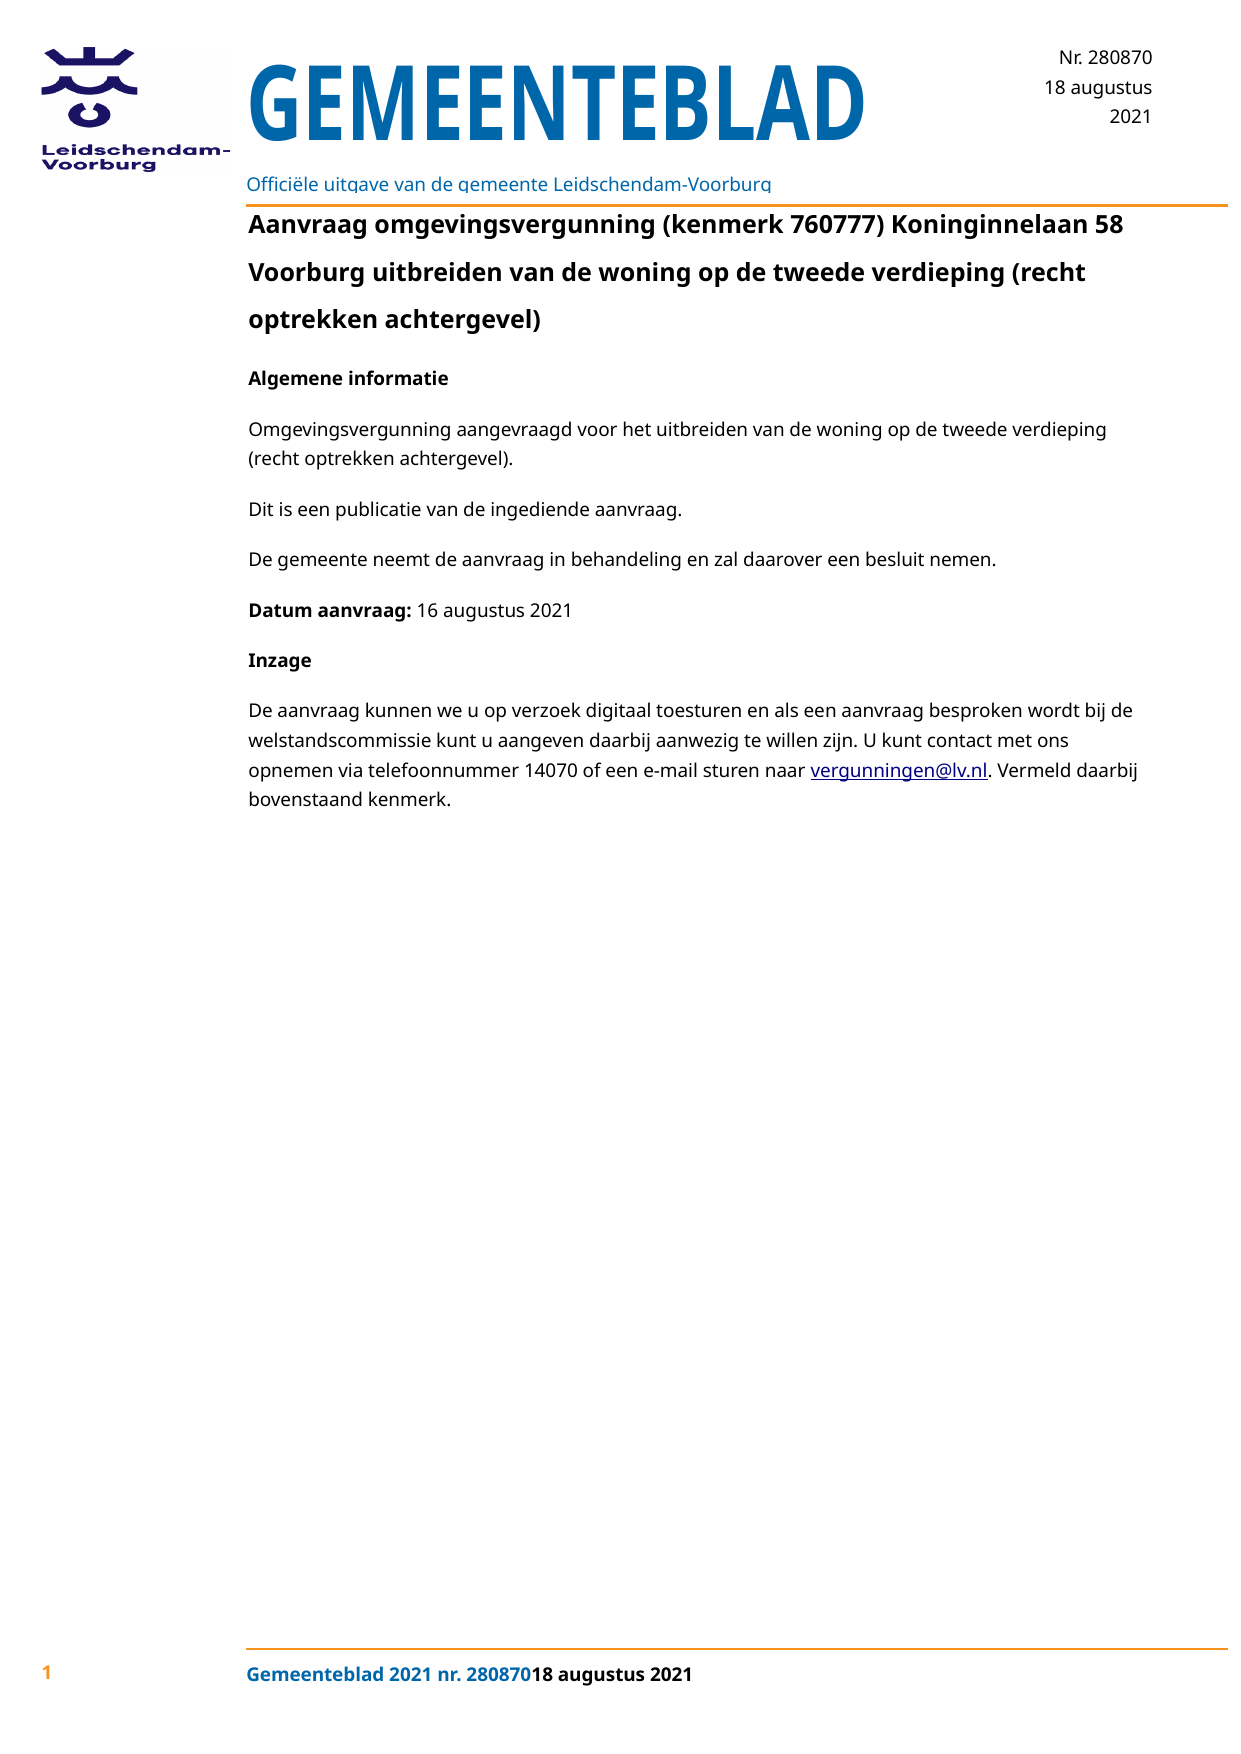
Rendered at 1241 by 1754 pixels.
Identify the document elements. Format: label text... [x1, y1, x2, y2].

picture [41, 47, 231, 172]
text De aanvraag kunnen we u op verzoek digitaal toesturen en als een aanvraag besproken wordt bij de welstandscommissie kunt u aangeven daarbij aanwezig te willen zijn. U kunt contact met ons opnemen via telefoonnummer 14070 of een e-mail sturen naar vergunningen@lv.nl. Vermeld daarbij bovenstaand kenmerk. [248, 698, 1152, 812]
text De gemeente neemt de aanvraag in behandeling en zal daarover een besluit nemen. [248, 546, 1152, 572]
text Omgevingsvergunning aangevraagd voor het uitbreiden van de woning op de tweede verdieping (recht optrekken achtergevel). [248, 416, 1152, 471]
text Inzage [248, 647, 1152, 673]
text Algemene informatie [248, 366, 1152, 391]
text Datum aanvraag: 16 augustus 2021 [248, 597, 1152, 622]
text Dit is een publicatie van de ingediende aanvraag. [248, 496, 1152, 522]
text Aanvraag omgevingsvergunning (kenmerk 760777) Koninginnelaan 58 Voorburg uitbreiden van de woning op de tweede verdieping (recht optrekken achtergevel) [248, 207, 1152, 336]
